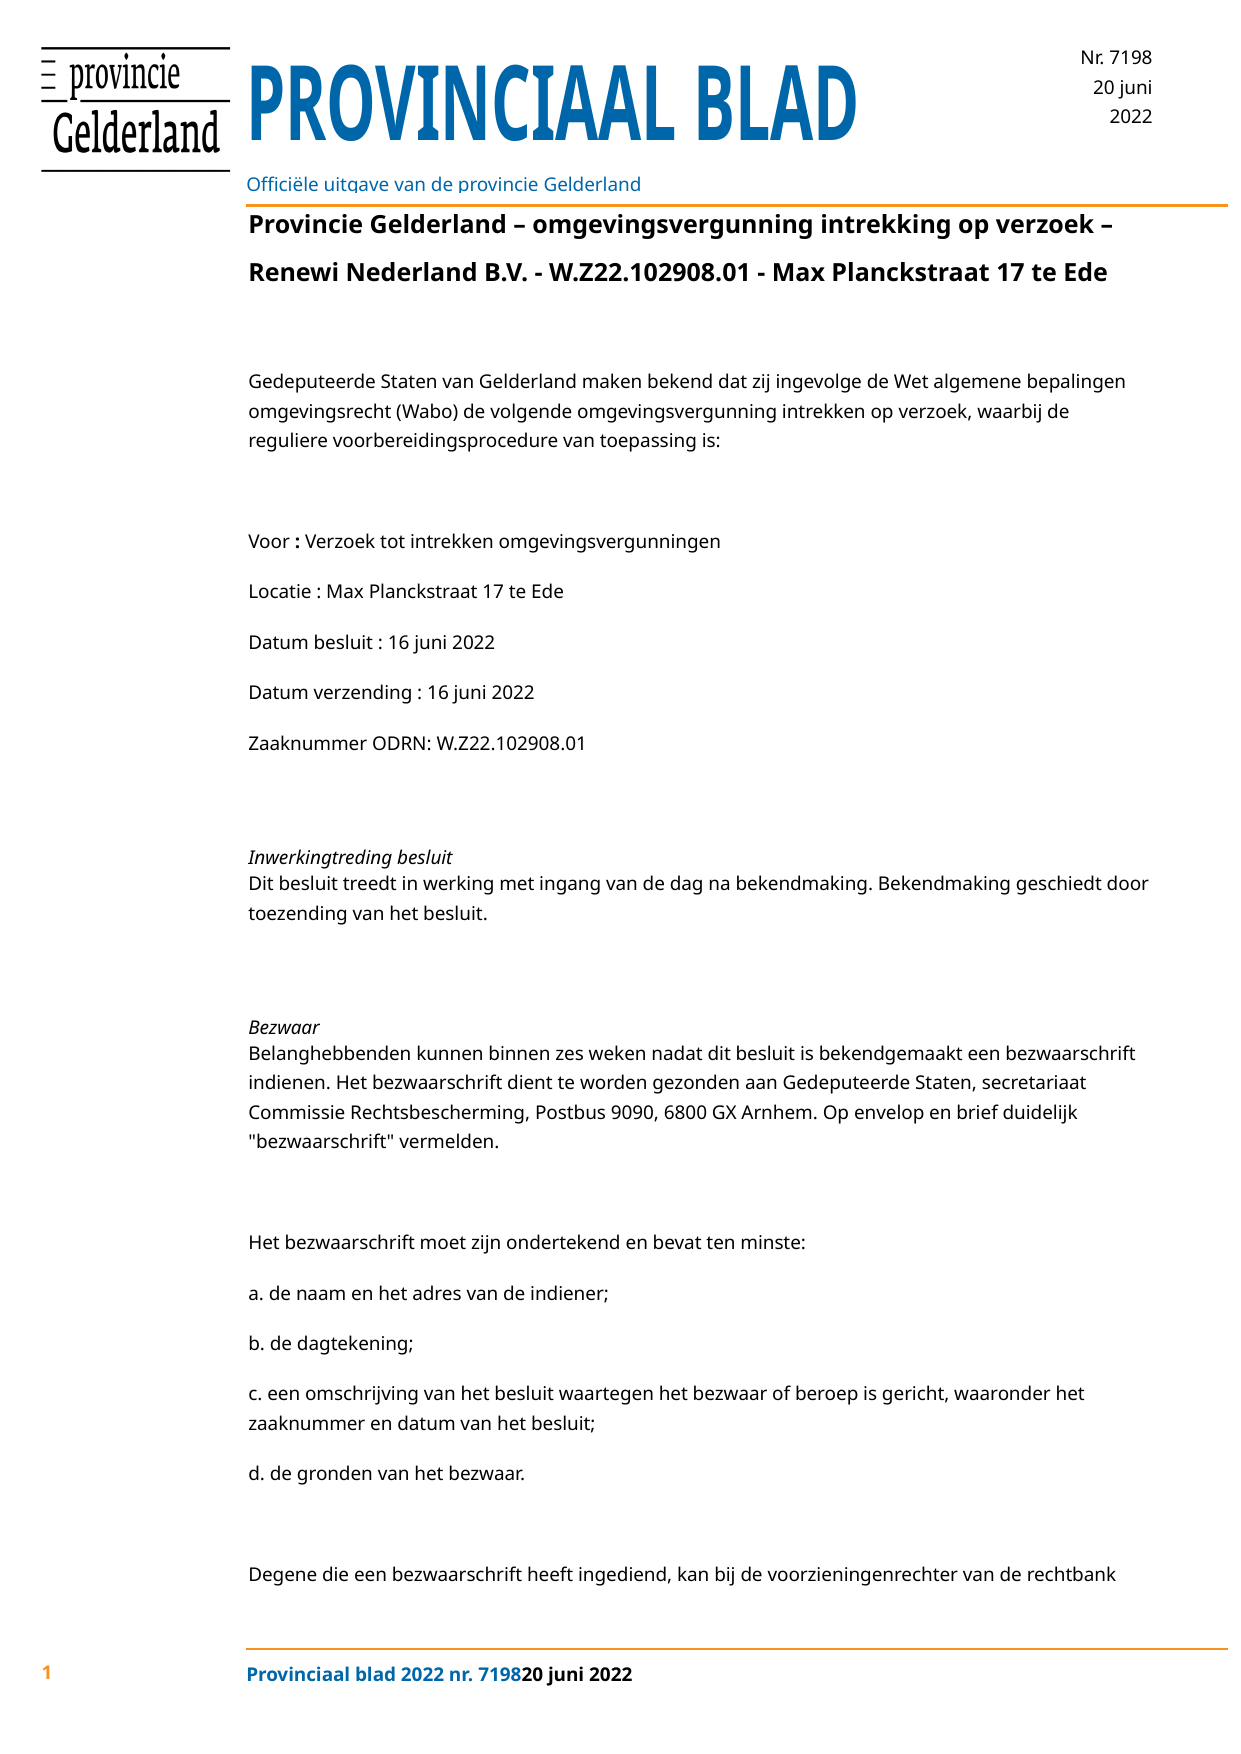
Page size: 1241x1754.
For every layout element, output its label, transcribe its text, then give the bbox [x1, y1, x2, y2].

text Zaaknummer ODRN: W.Z22.102908.01 [248, 730, 1152, 756]
text Bezwaar [248, 1014, 1152, 1040]
text c. een omschrijving van het besluit waartegen het bezwaar of beroep is gericht, waaronder het zaaknummer en datum van het besluit; [248, 1381, 1152, 1436]
text Het bezwaarschrift moet zijn ondertekend en bevat ten minste: [248, 1229, 1152, 1255]
text Dit besluit treedt in werking met ingang van de dag na bekendmaking. Bekendmaking geschiedt door toezending van het besluit. [248, 870, 1152, 925]
text Voor : Verzoek tot intrekken omgevingsvergunningen [248, 528, 1152, 554]
text Datum verzending : 16 juni 2022 [248, 679, 1152, 705]
text d. de gronden van het bezwaar. [248, 1461, 1152, 1486]
text b. de dagtekening; [248, 1330, 1152, 1356]
picture [41, 47, 231, 172]
text Locatie : Max Planckstraat 17 te Ede [248, 579, 1152, 604]
text Inwerkingtreding besluit [248, 844, 1152, 870]
text a. de naam en het adres van de indiener; [248, 1280, 1152, 1306]
text Degene die een bezwaarschrift heeft ingediend, kan bij de voorzieningenrechter van de rechtbank [248, 1561, 1152, 1587]
text Belanghebbenden kunnen binnen zes weken nadat dit besluit is bekendgemaakt een bezwaarschrift indienen. Het bezwaarschrift dient te worden gezonden aan Gedeputeerde Staten, secretariaat Commissie Rechtsbescherming, Postbus 9090, 6800 GX Arnhem. Op envelop en brief duidelijk "bezwaarschrift" vermelden. [248, 1040, 1152, 1154]
text Datum besluit : 16 juni 2022 [248, 629, 1152, 655]
text Gedeputeerde Staten van Gelderland maken bekend dat zij ingevolge de Wet algemene bepalingen omgevingsrecht (Wabo) de volgende omgevingsvergunning intrekken op verzoek, waarbij de reguliere voorbereidingsprocedure van toepassing is: [248, 368, 1152, 453]
text Provincie Gelderland – omgevingsvergunning intrekking op verzoek – Renewi Nederland B.V. - W.Z22.102908.01 - Max Planckstraat 17 te Ede [248, 207, 1152, 288]
